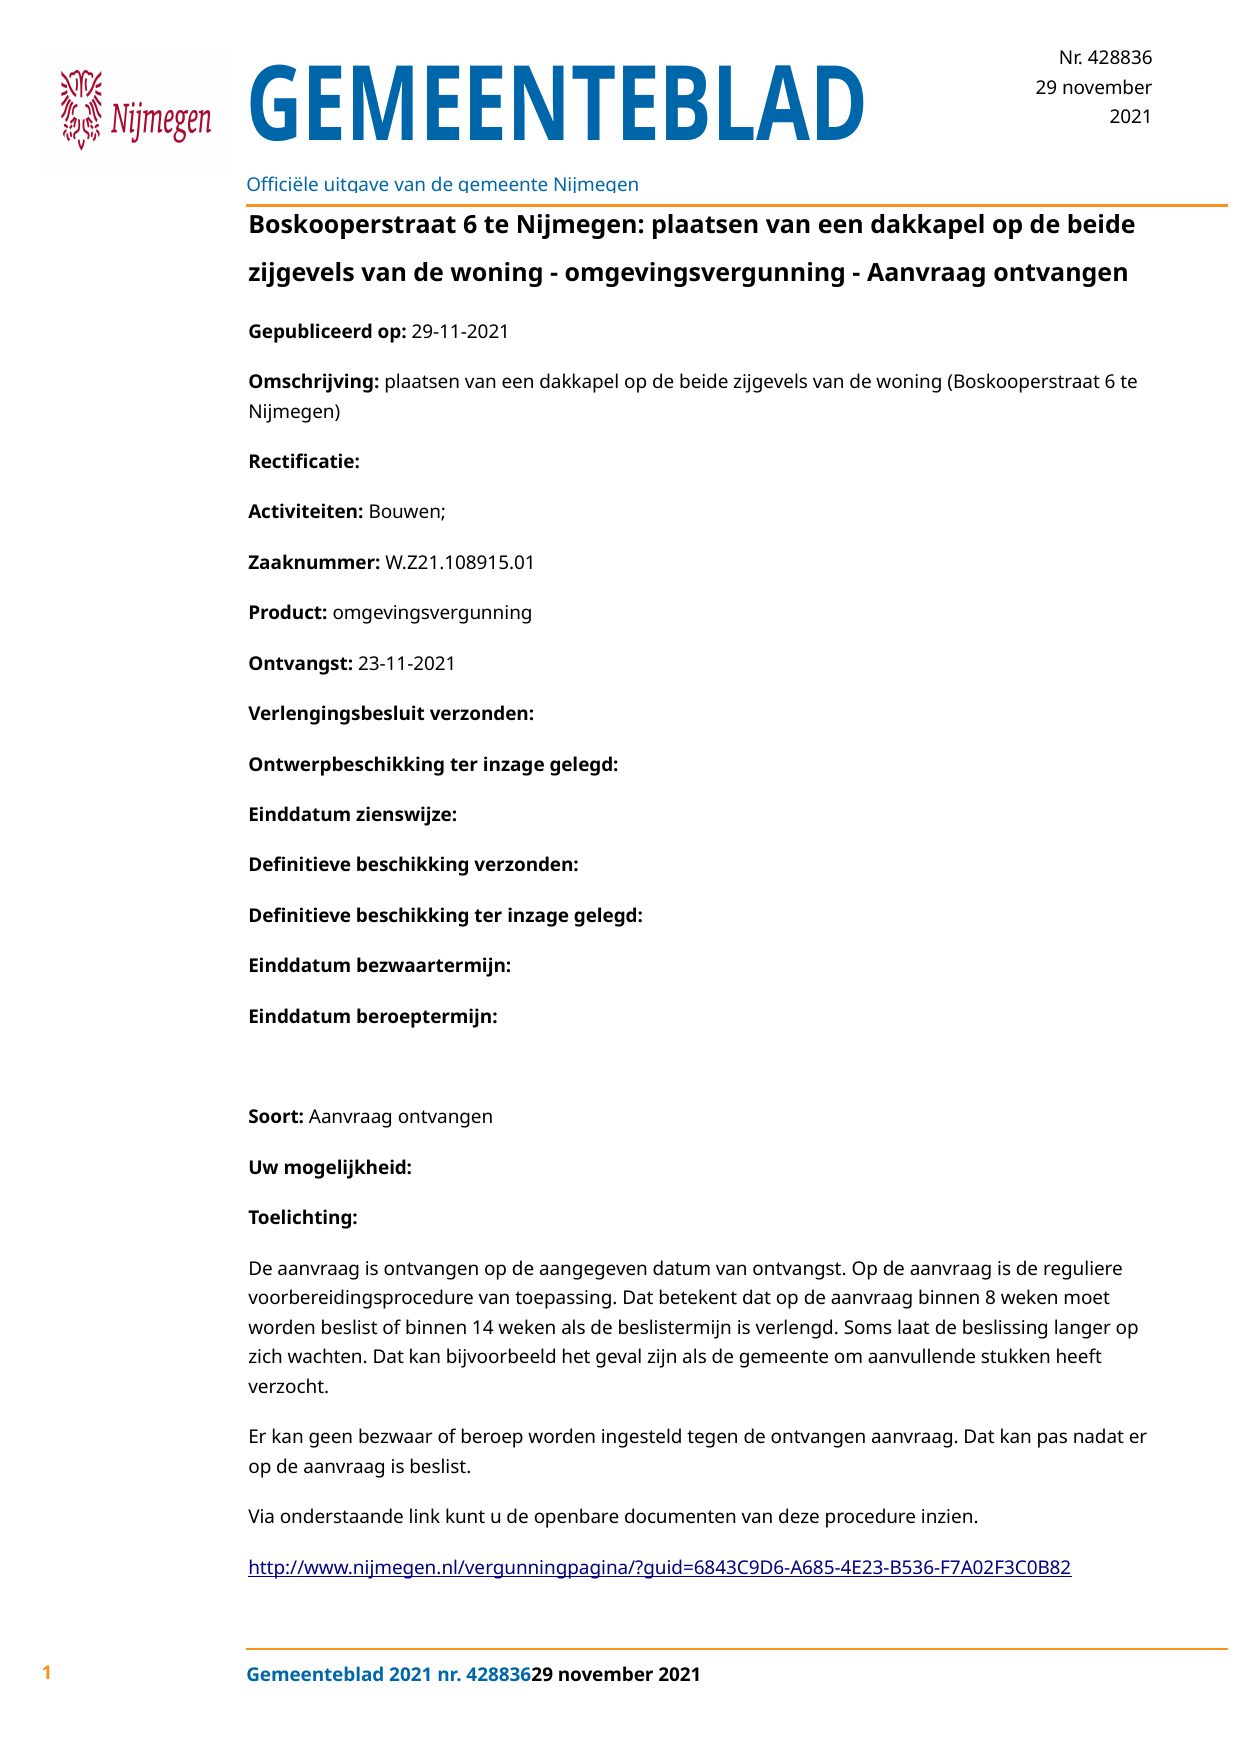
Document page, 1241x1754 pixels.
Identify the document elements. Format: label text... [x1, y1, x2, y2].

text Einddatum bezwaartermijn: [248, 952, 1152, 978]
text Einddatum zienswijze: [248, 801, 1152, 827]
text Soort: Aanvraag ontvangen [248, 1104, 1152, 1129]
text Product: omgevingsvergunning [248, 599, 1152, 625]
text Ontwerpbeschikking ter inzage gelegd: [248, 751, 1152, 777]
text Omschrijving: plaatsen van een dakkapel op de beide zijgevels van de woning (Boskooperstraat 6 te Nijmegen) [248, 368, 1152, 424]
text Verlengingsbesluit verzonden: [248, 700, 1152, 726]
text Activiteiten: Bouwen; [248, 499, 1152, 524]
text Toelichting: [248, 1204, 1152, 1230]
picture [41, 47, 231, 172]
text Er kan geen bezwaar of beroep worden ingesteld tegen de ontvangen aanvraag. Dat kan pas nadat er op de aanvraag is beslist. [248, 1424, 1152, 1479]
text http://www.nijmegen.nl/vergunningpagina/?guid=6843C9D6-A685-4E23-B536-F7A02F3C0B82 [248, 1554, 1152, 1580]
text Zaaknummer: W.Z21.108915.01 [248, 549, 1152, 575]
text Definitieve beschikking verzonden: [248, 852, 1152, 877]
text Einddatum beroeptermijn: [248, 1003, 1152, 1029]
text Definitieve beschikking ter inzage gelegd: [248, 902, 1152, 928]
text Boskooperstraat 6 te Nijmegen: plaatsen van een dakkapel op de beide zijgevels van de woning - omgevingsvergunning - Aanvraag ontvangen [248, 207, 1152, 288]
text Ontvangst: 23-11-2021 [248, 650, 1152, 676]
text Gepubliceerd op: 29-11-2021 [248, 318, 1152, 344]
text Via onderstaande link kunt u de openbare documenten van deze procedure inzien. [248, 1504, 1152, 1529]
text Uw mogelijkheid: [248, 1154, 1152, 1180]
text Rectificatie: [248, 448, 1152, 474]
text De aanvraag is ontvangen op de aangegeven datum van ontvangst. Op de aanvraag is de reguliere voorbereidingsprocedure van toepassing. Dat betekent dat op de aanvraag binnen 8 weken moet worden beslist of binnen 14 weken als de beslistermijn is verlengd. Soms laat de beslissing langer op zich wachten. Dat kan bijvoorbeeld het geval zijn als de gemeente om aanvullende stukken heeft verzocht. [248, 1255, 1152, 1399]
